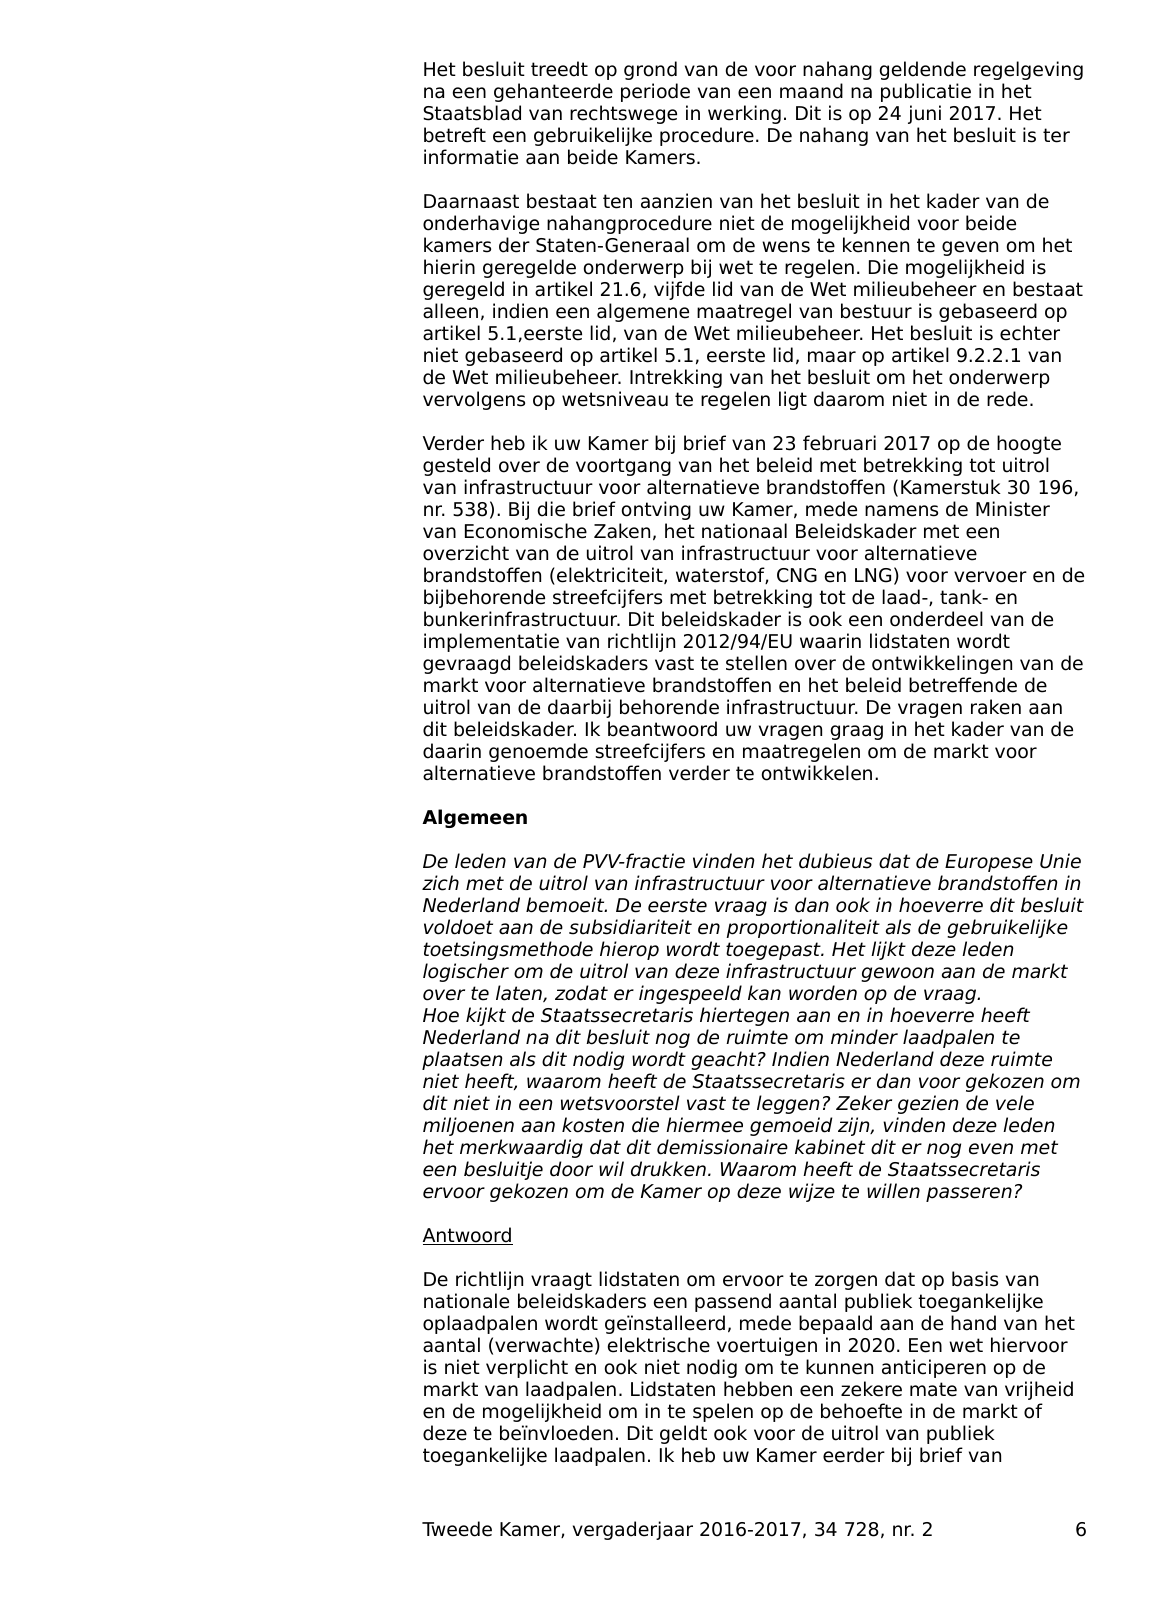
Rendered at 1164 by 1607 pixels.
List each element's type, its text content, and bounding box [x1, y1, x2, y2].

subtitle Algemeen [422, 807, 1087, 829]
text De richtlijn vraagt lidstaten om ervoor te zorgen dat op basis van nationale beleidskaders een passend aantal publiek toegankelijke oplaadpalen wordt geïnstalleerd, mede bepaald aan de hand van het aantal (verwachte) elektrische voertuigen in 2020. Een wet hiervoor is niet verplicht en ook niet nodig om te kunnen anticiperen op de markt van laadpalen. Lidstaten hebben een zekere mate van vrijheid en de mogelijkheid om in te spelen op de behoefte in de markt of deze te beïnvloeden. Dit geldt ook voor de uitrol van publiek toegankelijke laadpalen. Ik heb uw Kamer eerder bij brief van [422, 1269, 1087, 1467]
text Daarnaast bestaat ten aanzien van het besluit in het kader van de onderhavige nahangprocedure niet de mogelijkheid voor beide kamers der Staten-Generaal om de wens te kennen te geven om het hierin geregelde onderwerp bij wet te regelen. Die mogelijkheid is geregeld in artikel 21.6, vijfde lid van de Wet milieubeheer en bestaat alleen, indien een algemene maatregel van bestuur is gebaseerd op artikel 5.1,eerste lid, van de Wet milieubeheer. Het besluit is echter niet gebaseerd op artikel 5.1, eerste lid, maar op artikel 9.2.2.1 van de Wet milieubeheer. Intrekking van het besluit om het onderwerp vervolgens op wetsniveau te regelen ligt daarom niet in de rede. [422, 191, 1087, 411]
text Verder heb ik uw Kamer bij brief van 23 februari 2017 op de hoogte gesteld over de voortgang van het beleid met betrekking tot uitrol van infrastructuur voor alternatieve brandstoffen (Kamerstuk 30 196, nr. 538). Bij die brief ontving uw Kamer, mede namens de Minister van Economische Zaken, het nationaal Beleidskader met een overzicht van de uitrol van infrastructuur voor alternatieve brandstoffen (elektriciteit, waterstof, CNG en LNG) voor vervoer en de bijbehorende streefcijfers met betrekking tot de laad-, tank- en bunkerinfrastructuur. Dit beleidskader is ook een onderdeel van de implementatie van richtlijn 2012/94/EU waarin lidstaten wordt gevraagd beleidskaders vast te stellen over de ontwikkelingen van de markt voor alternatieve brandstoffen en het beleid betreffende de uitrol van de daarbij behorende infrastructuur. De vragen raken aan dit beleidskader. Ik beantwoord uw vragen graag in het kader van de daarin genoemde streefcijfers en maatregelen om de markt voor alternatieve brandstoffen verder te ontwikkelen. [422, 433, 1087, 785]
text De leden van de PVV-fractie vinden het dubieus dat de Europese Unie zich met de uitrol van infrastructuur voor alternatieve brandstoffen in Nederland bemoeit. De eerste vraag is dan ook in hoeverre dit besluit voldoet aan de subsidiariteit en proportionaliteit als de gebruikelijke toetsingsmethode hierop wordt toegepast. Het lijkt deze leden logischer om de uitrol van deze infrastructuur gewoon aan de markt over te laten, zodat er ingespeeld kan worden op de vraag. [422, 851, 1087, 1005]
text Het besluit treedt op grond van de voor nahang geldende regelgeving na een gehanteerde periode van een maand na publicatie in het Staatsblad van rechtswege in werking. Dit is op 24 juni 2017. Het betreft een gebruikelijke procedure. De nahang van het besluit is ter informatie aan beide Kamers. [422, 59, 1087, 169]
text Hoe kijkt de Staatssecretaris hiertegen aan en in hoeverre heeft Nederland na dit besluit nog de ruimte om minder laadpalen te plaatsen als dit nodig wordt geacht? Indien Nederland deze ruimte niet heeft, waarom heeft de Staatssecretaris er dan voor gekozen om dit niet in een wetsvoorstel vast te leggen? Zeker gezien de vele miljoenen aan kosten die hiermee gemoeid zijn, vinden deze leden het merkwaardig dat dit demissionaire kabinet dit er nog even met een besluitje door wil drukken. Waarom heeft de Staatssecretaris ervoor gekozen om de Kamer op deze wijze te willen passeren? [422, 1005, 1087, 1203]
subtitle Antwoord [422, 1225, 1087, 1247]
